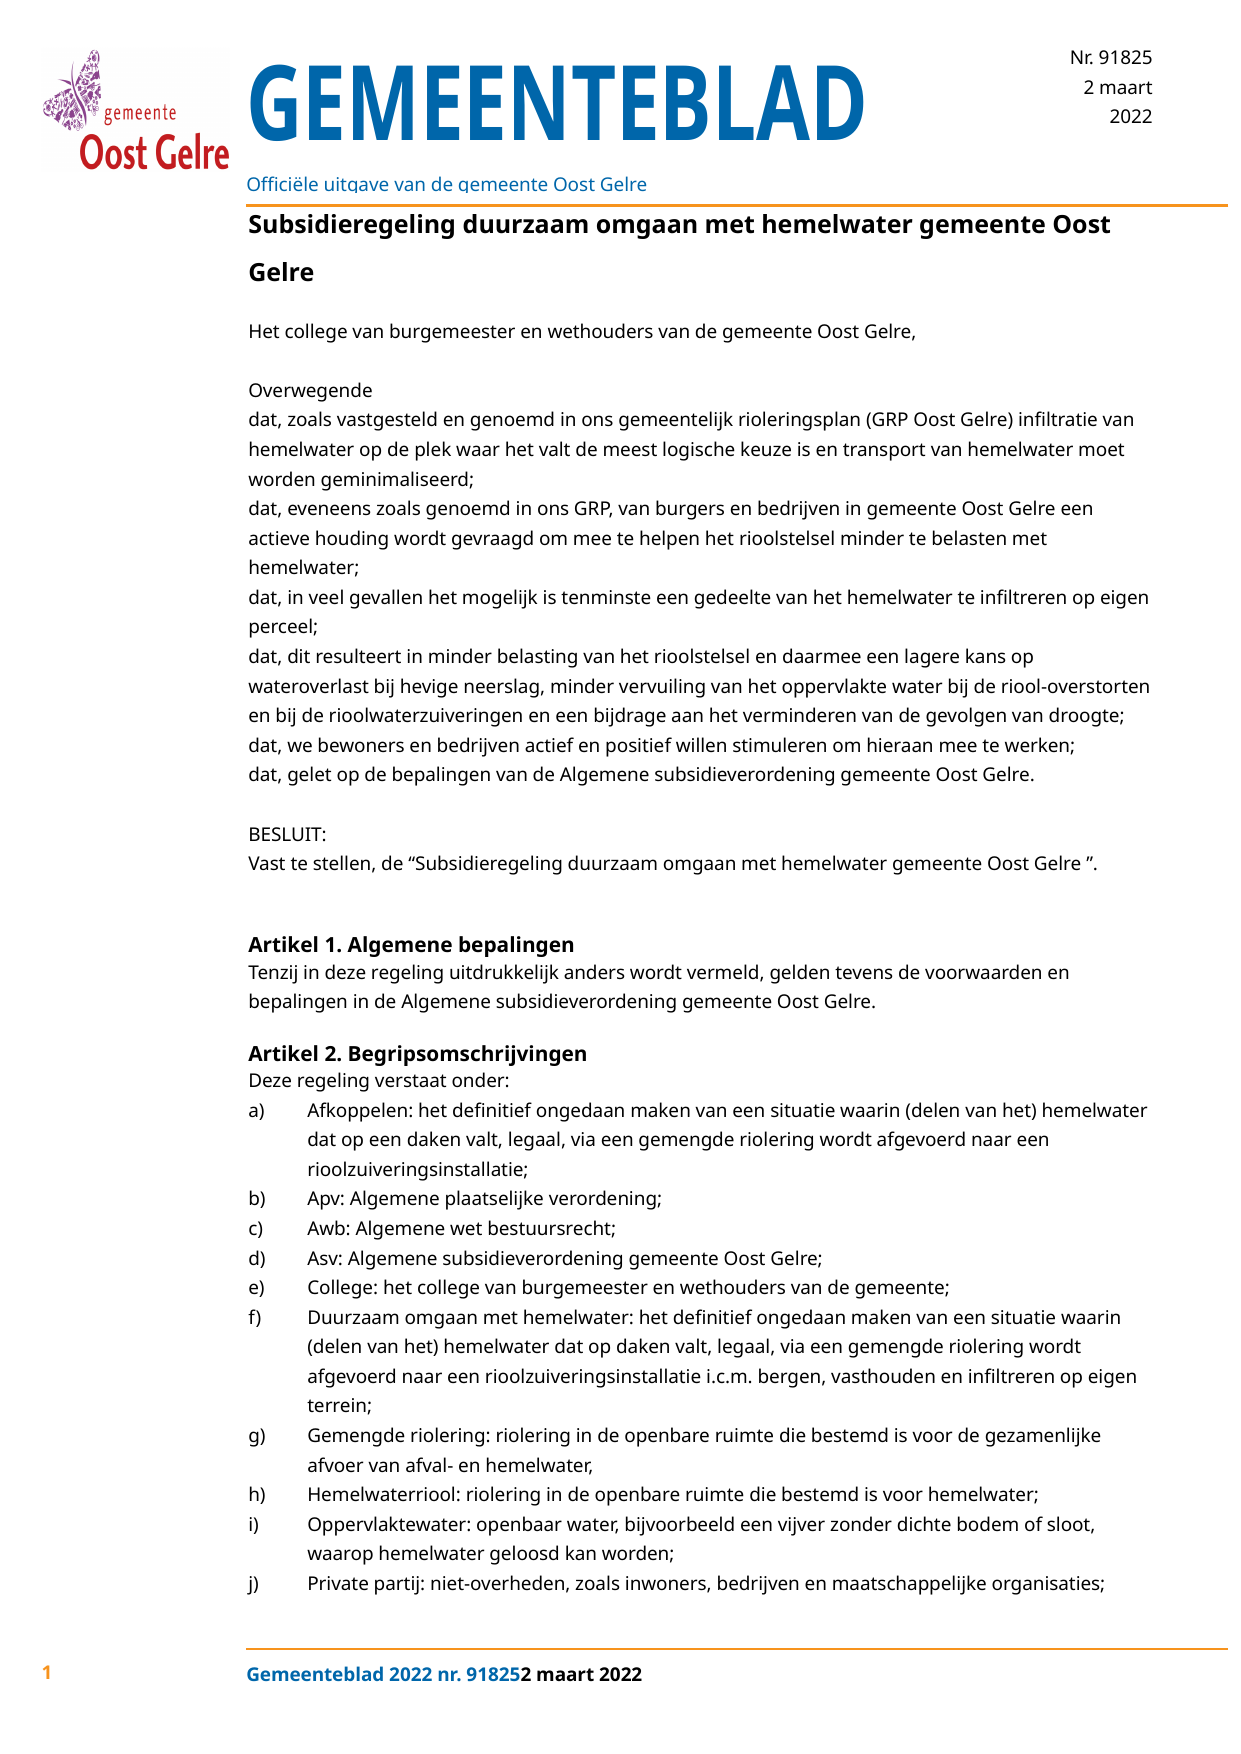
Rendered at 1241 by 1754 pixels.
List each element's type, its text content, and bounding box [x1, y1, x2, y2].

text dat, zoals vastgesteld en genoemd in ons gemeentelijk rioleringsplan (GRP Oost Gelre) infiltratie van hemelwater op de plek waar het valt de meest logische keuze is en transport van hemelwater moet worden geminimaliseerd; [248, 407, 1152, 492]
text Subsidieregeling duurzaam omgaan met hemelwater gemeente Oost Gelre [248, 207, 1152, 288]
text dat, we bewoners en bedrijven actief en positief willen stimuleren om hieraan mee te werken; [248, 732, 1152, 758]
list Awb: Algemene wet bestuursrecht; [248, 1215, 1152, 1241]
list Oppervlaktewater: openbaar water, bijvoorbeeld een vijver zonder dichte bodem of sloot, waarop hemelwater geloosd kan worden; [248, 1511, 1152, 1566]
list College: het college van burgemeester en wethouders van de gemeente; [248, 1274, 1152, 1300]
text dat, gelet op de bepalingen van de Algemene subsidieverordening gemeente Oost Gelre. [248, 762, 1152, 787]
text Het college van burgemeester en wethouders van de gemeente Oost Gelre, [248, 318, 1152, 344]
text Artikel 1. Algemene bepalingen [248, 930, 1152, 959]
list Hemelwaterriool: riolering in de openbare ruimte die bestemd is voor hemelwater; [248, 1481, 1152, 1507]
list Afkoppelen: het definitief ongedaan maken van een situatie waarin (delen van het) hemelwater dat op een daken valt, legaal, via een gemengde riolering wordt afgevoerd naar een rioolzuiveringsinstallatie; [248, 1097, 1152, 1182]
list Duurzaam omgaan met hemelwater: het definitief ongedaan maken van een situatie waarin (delen van het) hemelwater dat op daken valt, legaal, via een gemengde riolering wordt afgevoerd naar een rioolzuiveringsinstallatie i.c.m. bergen, vasthouden en infiltreren op eigen terrein; [248, 1304, 1152, 1418]
text Artikel 2. Begripsomschrijvingen [248, 1039, 1152, 1067]
list Asv: Algemene subsidieverordening gemeente Oost Gelre; [248, 1245, 1152, 1271]
list Gemengde riolering: riolering in de openbare ruimte die bestemd is voor de gezamenlijke afvoer van afval- en hemelwater, [248, 1422, 1152, 1478]
text dat, in veel gevallen het mogelijk is tenminste een gedeelte van het hemelwater te infiltreren op eigen perceel; [248, 584, 1152, 639]
text Tenzij in deze regeling uitdrukkelijk anders wordt vermeld, gelden tevens de voorwaarden en bepalingen in de Algemene subsidieverordening gemeente Oost Gelre. [248, 959, 1152, 1014]
text Deze regeling verstaat onder: [248, 1067, 1152, 1093]
text Vast te stellen, de “Subsidieregeling duurzaam omgaan met hemelwater gemeente Oost Gelre ”. [248, 850, 1152, 876]
text dat, dit resulteert in minder belasting van het rioolstelsel en daarmee een lagere kans op wateroverlast bij hevige neerslag, minder vervuiling van het oppervlakte water bij de riool-overstorten en bij de rioolwaterzuiveringen en een bijdrage aan het verminderen van de gevolgen van droogte; [248, 643, 1152, 728]
picture [41, 47, 231, 172]
list Apv: Algemene plaatselijke verordening; [248, 1186, 1152, 1211]
list Private partij: niet-overheden, zoals inwoners, bedrijven en maatschappelijke organisaties; [248, 1570, 1152, 1596]
text BESLUIT: [248, 821, 1152, 847]
text Overwegende [248, 377, 1152, 403]
text dat, eveneens zoals genoemd in ons GRP, van burgers en bedrijven in gemeente Oost Gelre een actieve houding wordt gevraagd om mee te helpen het rioolstelsel minder te belasten met hemelwater; [248, 495, 1152, 580]
